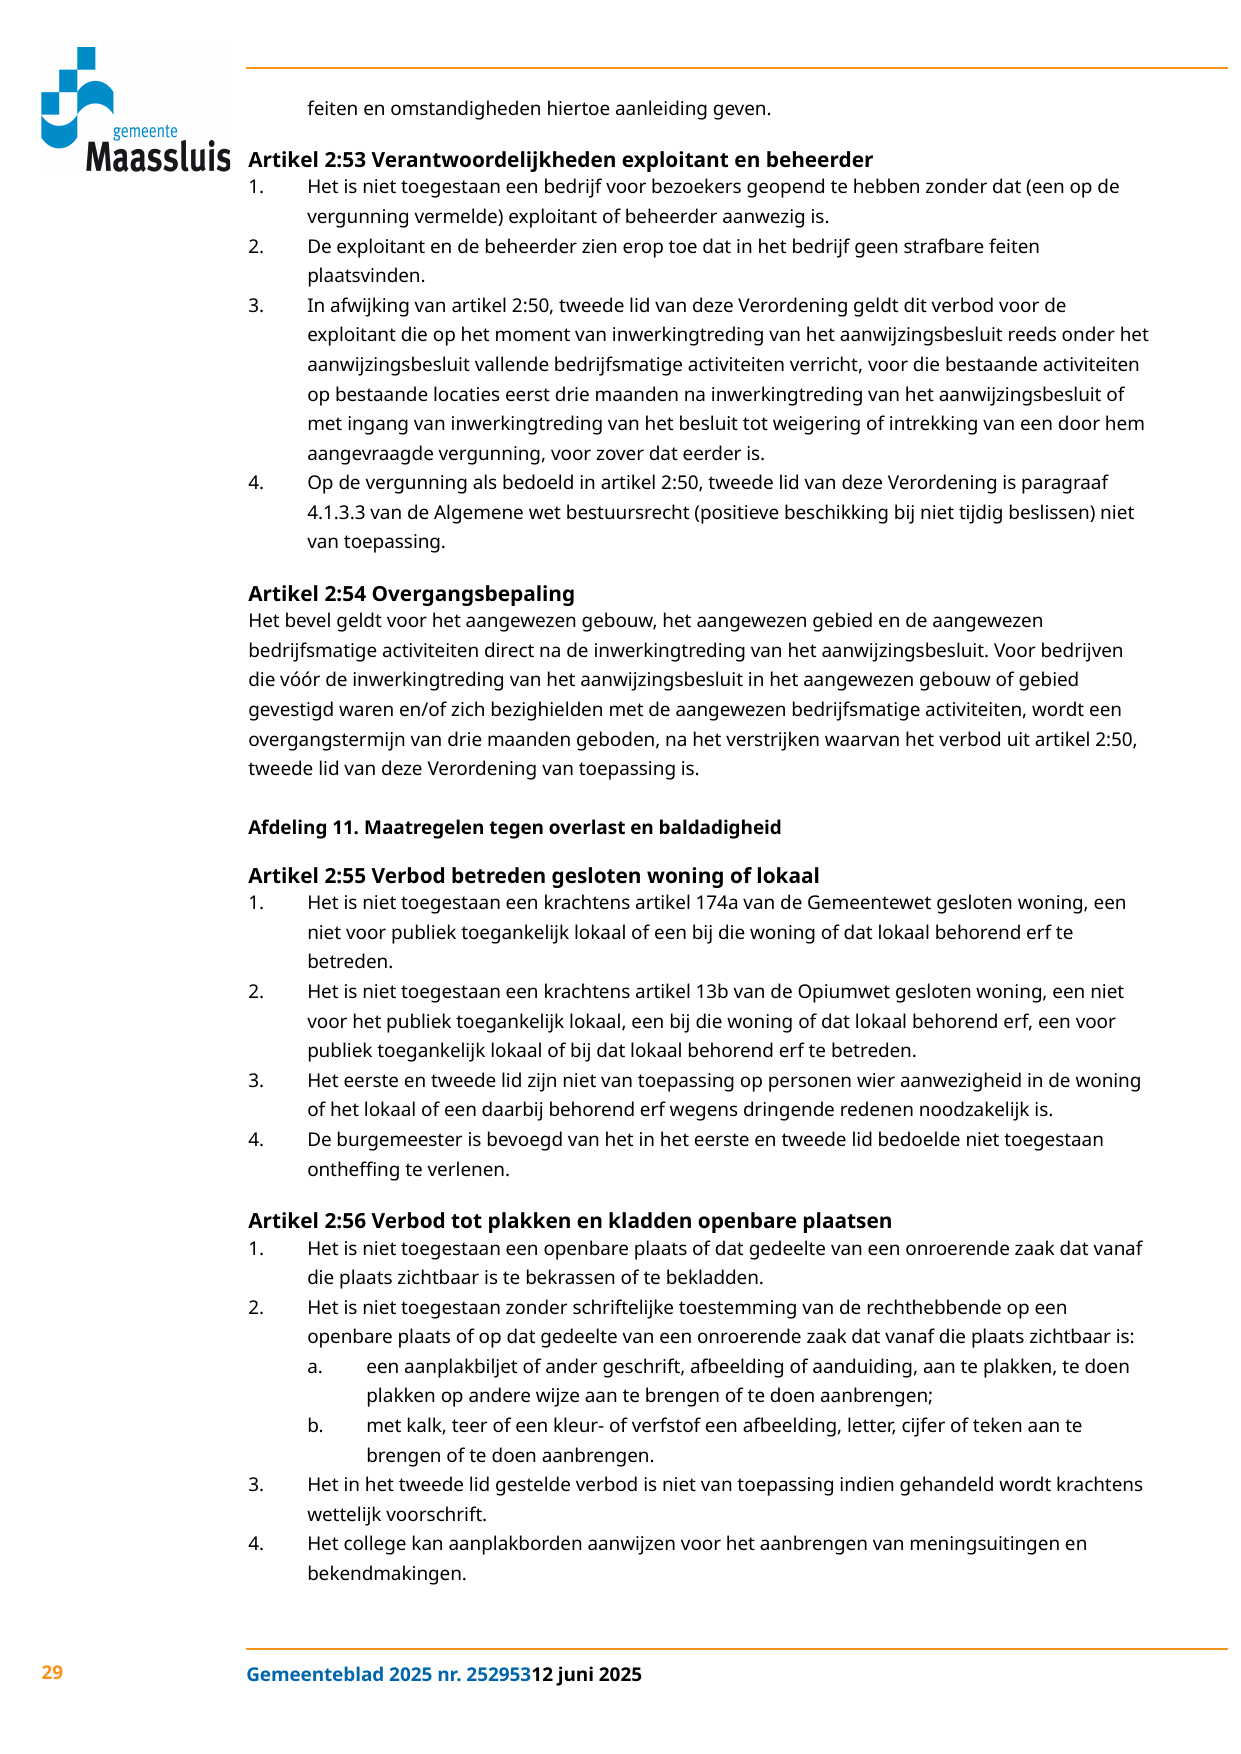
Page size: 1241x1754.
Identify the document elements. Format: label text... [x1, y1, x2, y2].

text Artikel 2:53 Verantwoordelijkheden exploitant en beheerder [248, 145, 1152, 174]
list Het college kan aanplakborden aanwijzen voor het aanbrengen van meningsuitingen en bekendmakingen. [248, 1531, 1152, 1586]
list In afwijking van artikel 2:50, tweede lid van deze Verordening geldt dit verbod voor de exploitant die op het moment van inwerkingtreding van het aanwijzingsbesluit reeds onder het aanwijzingsbesluit vallende bedrijfsmatige activiteiten verricht, voor die bestaande activiteiten op bestaande locaties eerst drie maanden na inwerkingtreding van het aanwijzingsbesluit of met ingang van inwerkingtreding van het besluit tot weigering of intrekking van een door hem aangevraagde vergunning, voor zover dat eerder is. [248, 292, 1152, 466]
text Artikel 2:56 Verbod tot plakken en kladden openbare plaatsen [248, 1206, 1152, 1235]
text Afdeling 11. Maatregelen tegen overlast en baldadigheid [248, 814, 1152, 840]
list Het is niet toegestaan een openbare plaats of dat gedeelte van een onroerende zaak dat vanaf die plaats zichtbaar is te bekrassen of te bekladden. [248, 1235, 1152, 1290]
list feiten en omstandigheden hiertoe aanleiding geven. [248, 95, 1152, 121]
picture [41, 47, 77, 92]
list Het eerste en tweede lid zijn niet van toepassing op personen wier aanwezigheid in de woning of het lokaal of een daarbij behorend erf wegens dringende redenen noodzakelijk is. [248, 1067, 1152, 1122]
list Het is niet toegestaan een krachtens artikel 13b van de Opiumwet gesloten woning, een niet voor het publiek toegankelijk lokaal, een bij die woning of dat lokaal behorend erf, een voor publiek toegankelijk lokaal of bij dat lokaal behorend erf te betreden. [248, 978, 1152, 1063]
text Artikel 2:55 Verbod betreden gesloten woning of lokaal [248, 861, 1152, 889]
text Artikel 2:54 Overgangsbepaling [248, 579, 1152, 607]
list Het is niet toegestaan zonder schriftelijke toestemming van de rechthebbende op een openbare plaats of op dat gedeelte van een onroerende zaak dat vanaf die plaats zichtbaar is: [248, 1294, 1152, 1349]
list Op de vergunning als bedoeld in artikel 2:50, tweede lid van deze Verordening is paragraaf 4.1.3.3 van de Algemene wet bestuursrecht (positieve beschikking bij niet tijdig beslissen) niet van toepassing. [248, 469, 1152, 554]
list De burgemeester is bevoegd van het in het eerste en tweede lid bedoelde niet toegestaan ontheffing te verlenen. [248, 1126, 1152, 1182]
list Het in het tweede lid gestelde verbod is niet van toepassing indien gehandeld wordt krachtens wettelijk voorschrift. [248, 1471, 1152, 1527]
list een aanplakbiljet of ander geschrift, afbeelding of aanduiding, aan te plakken, te doen plakken op andere wijze aan te brengen of te doen aanbrengen; [307, 1353, 1152, 1408]
list De exploitant en de beheerder zien erop toe dat in het bedrijf geen strafbare feiten plaatsvinden. [248, 233, 1152, 288]
text Het bevel geldt voor het aangewezen gebouw, het aangewezen gebied en de aangewezen bedrijfsmatige activiteiten direct na de inwerkingtreding van het aanwijzingsbesluit. Voor bedrijven die vóór de inwerkingtreding van het aanwijzingsbesluit in het aangewezen gebouw of gebied gevestigd waren en/of zich bezighielden met de aangewezen bedrijfsmatige activiteiten, wordt een overgangstermijn van drie maanden geboden, na het verstrijken waarvan het verbod uit artikel 2:50, tweede lid van deze Verordening van toepassing is. [248, 607, 1152, 781]
list Het is niet toegestaan een krachtens artikel 174a van de Gemeentewet gesloten woning, een niet voor publiek toegankelijk lokaal of een bij die woning of dat lokaal behorend erf te betreden. [248, 889, 1152, 974]
list Het is niet toegestaan een bedrijf voor bezoekers geopend te hebben zonder dat (een op de vergunning vermelde) exploitant of beheerder aanwezig is. [248, 174, 1152, 229]
list met kalk, teer of een kleur- of verfstof een afbeelding, letter, cijfer of teken aan te brengen of te doen aanbrengen. [307, 1412, 1152, 1467]
picture [41, 47, 231, 172]
